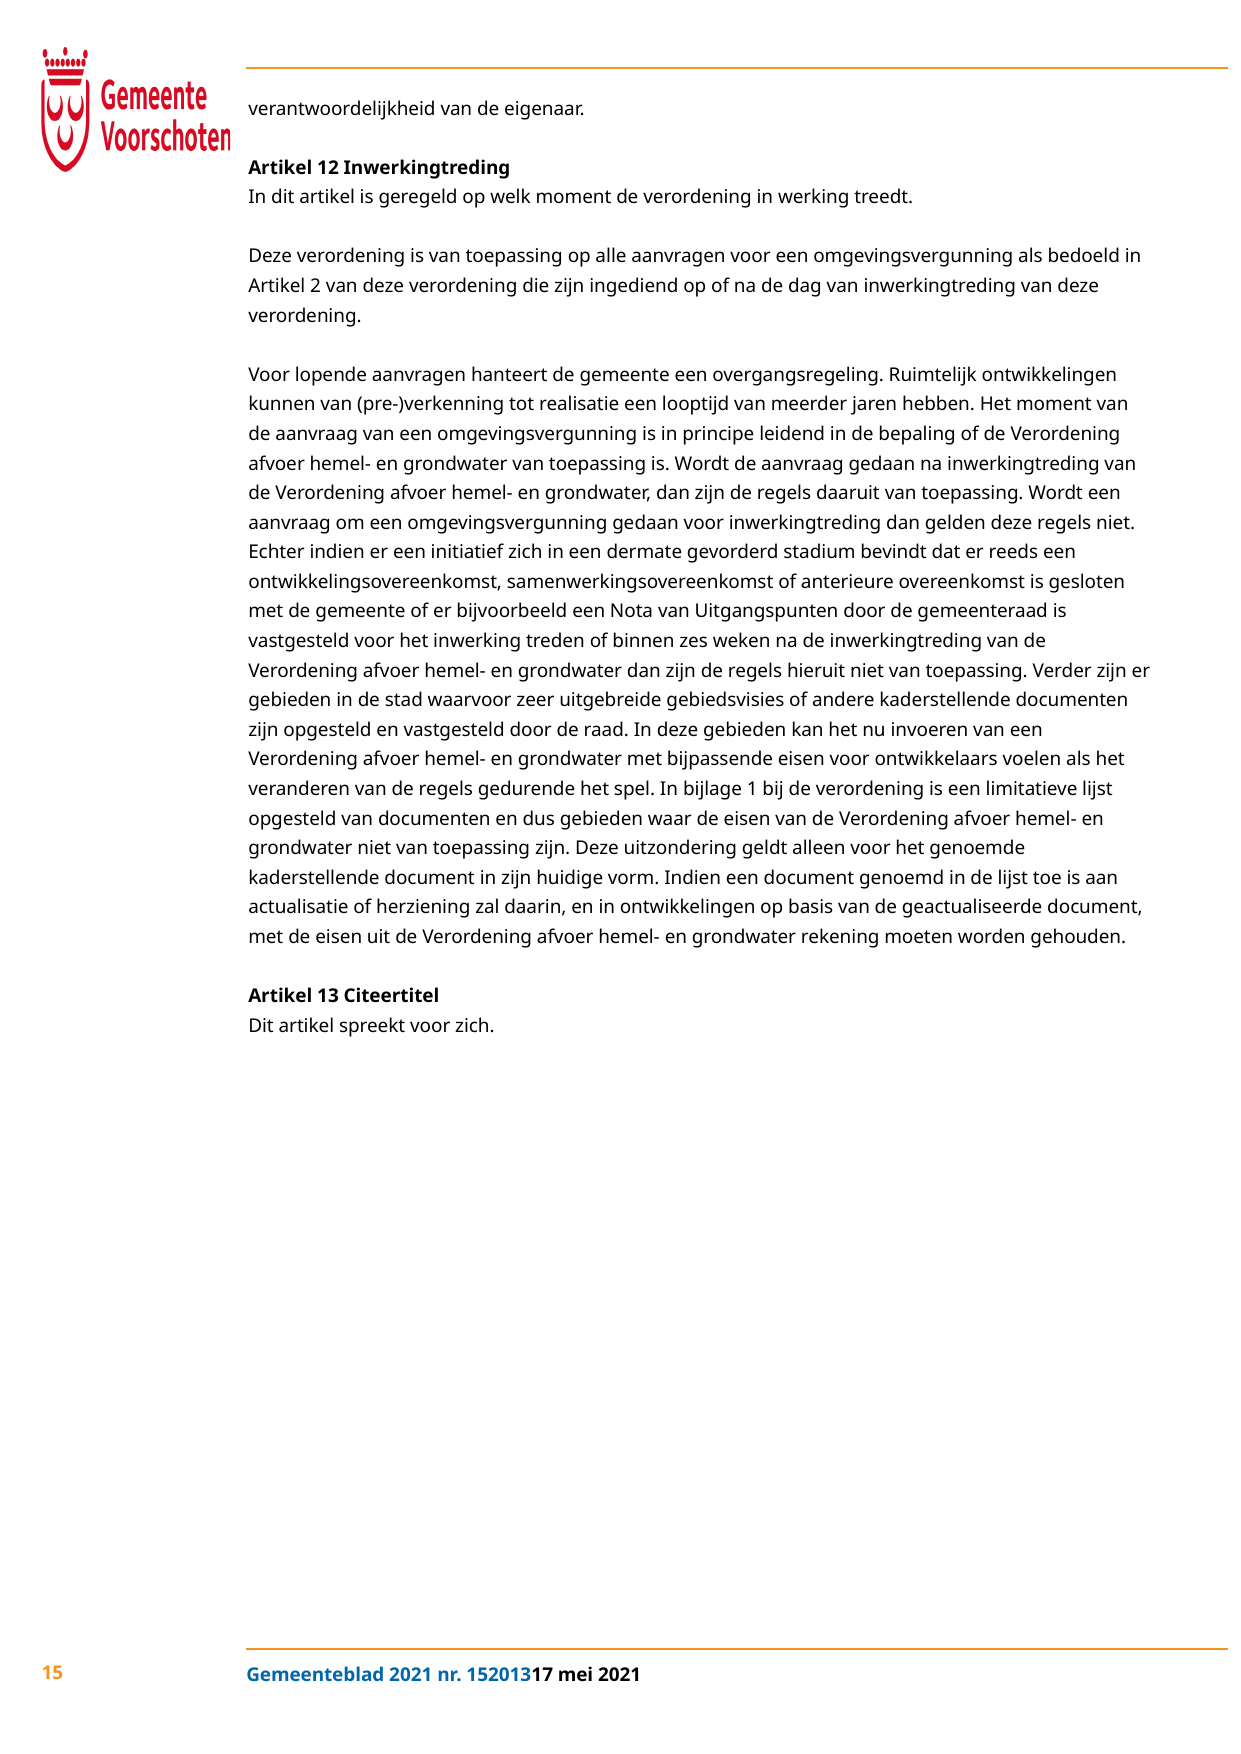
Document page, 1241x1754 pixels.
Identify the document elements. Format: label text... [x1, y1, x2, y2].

text Voor lopende aanvragen hanteert de gemeente een overgangsregeling. Ruimtelijk ontwikkelingen kunnen van (pre-)verkenning tot realisatie een looptijd van meerder jaren hebben. Het moment van de aanvraag van een omgevingsvergunning is in principe leidend in de bepaling of de Verordening afvoer hemel- en grondwater van toepassing is. Wordt de aanvraag gedaan na inwerkingtreding van de Verordening afvoer hemel- en grondwater, dan zijn de regels daaruit van toepassing. Wordt een aanvraag om een omgevingsvergunning gedaan voor inwerkingtreding dan gelden deze regels niet. Echter indien er een initiatief zich in een dermate gevorderd stadium bevindt dat er reeds een ontwikkelingsovereenkomst, samenwerkingsovereenkomst of anterieure overeenkomst is gesloten met de gemeente of er bijvoorbeeld een Nota van Uitgangspunten door de gemeenteraad is vastgesteld voor het inwerking treden of binnen zes weken na de inwerkingtreding van de Verordening afvoer hemel- en grondwater dan zijn de regels hieruit niet van toepassing. Verder zijn er gebieden in de stad waarvoor zeer uitgebreide gebiedsvisies of andere kaderstellende documenten zijn opgesteld en vastgesteld door de raad. In deze gebieden kan het nu invoeren van een Verordening afvoer hemel- en grondwater met bijpassende eisen voor ontwikkelaars voelen als het veranderen van de regels gedurende het spel. In bijlage 1 bij de verordening is een limitatieve lijst opgesteld van documenten en dus gebieden waar de eisen van de Verordening afvoer hemel- en grondwater niet van toepassing zijn. Deze uitzondering geldt alleen voor het genoemde kaderstellende document in zijn huidige vorm. Indien een document genoemd in de lijst toe is aan actualisatie of herziening zal daarin, en in ontwikkelingen op basis van de geactualiseerde document, met de eisen uit de Verordening afvoer hemel- en grondwater rekening moeten worden gehouden. [248, 361, 1152, 949]
picture [41, 47, 231, 172]
text Artikel 12 Inwerkingtreding [248, 154, 1152, 180]
text Artikel 13 Citeertitel [248, 982, 1152, 1008]
text In dit artikel is geregeld op welk moment de verordening in werking treedt. [248, 183, 1152, 209]
text verantwoordelijkheid van de eigenaar. [248, 95, 1152, 121]
text Deze verordening is van toepassing op alle aanvragen voor een omgevingsvergunning als bedoeld in Artikel 2 van deze verordening die zijn ingediend op of na de dag van inwerkingtreding van deze verordening. [248, 243, 1152, 328]
text Dit artikel spreekt voor zich. [248, 1012, 1152, 1038]
